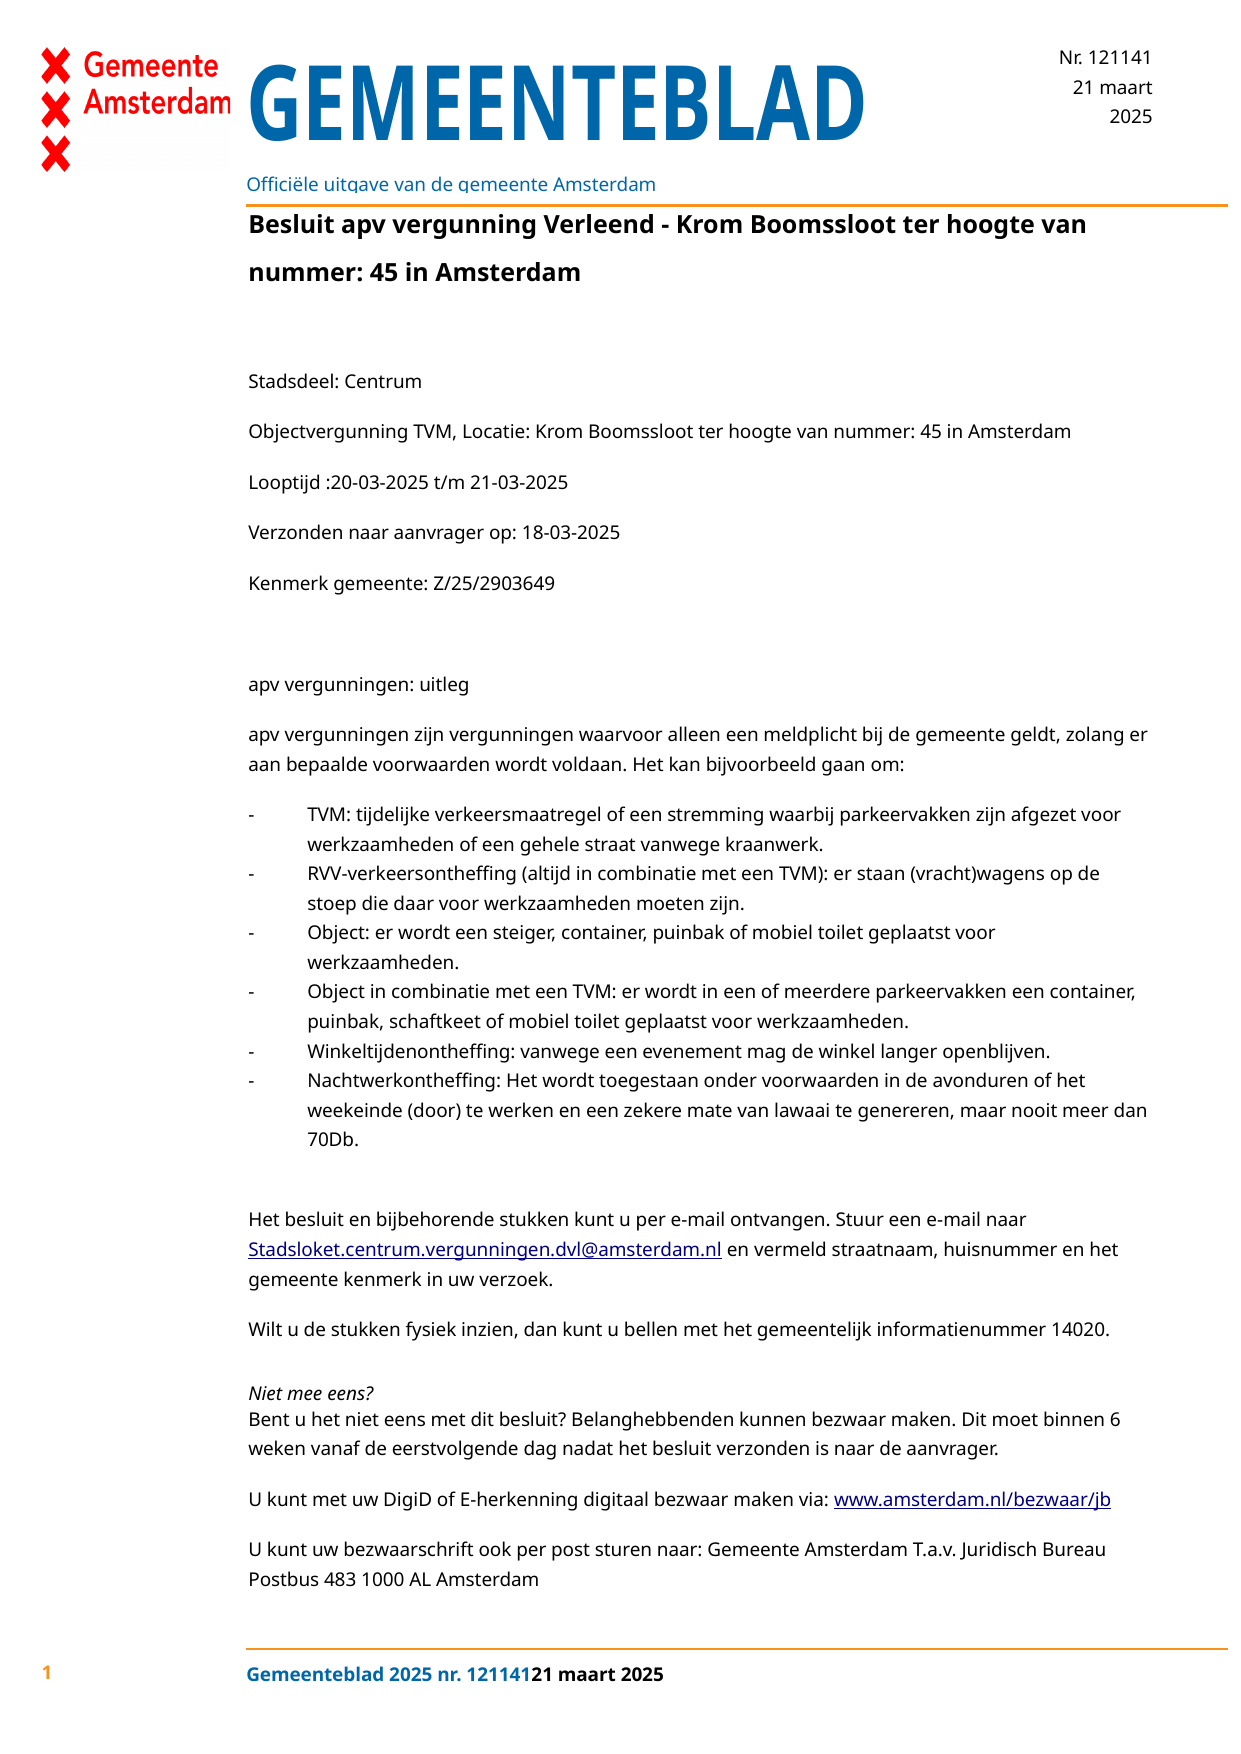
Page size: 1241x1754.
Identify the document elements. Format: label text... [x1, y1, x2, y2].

text Objectvergunning TVM, Locatie: Krom Boomssloot ter hoogte van nummer: 45 in Amsterdam [248, 419, 1152, 444]
text Het besluit en bijbehorende stukken kunt u per e-mail ontvangen. Stuur een e-mail naar Stadsloket.centrum.vergunningen.dvl@amsterdam.nl en vermeld straatnaam, huisnummer en het gemeente kenmerk in uw verzoek. [248, 1207, 1152, 1292]
text apv vergunningen: uitleg [248, 671, 1152, 697]
text Wilt u de stukken fysiek inzien, dan kunt u bellen met het gemeentelijk informatienummer 14020. [248, 1316, 1152, 1342]
text U kunt uw bezwaarschrift ook per post sturen naar: Gemeente Amsterdam T.a.v. Juridisch Bureau Postbus 483 1000 AL Amsterdam [248, 1536, 1152, 1592]
text Kenmerk gemeente: Z/25/2903649 [248, 570, 1152, 596]
list Winkeltijdenontheffing: vanwege een evenement mag de winkel langer openblijven. [248, 1038, 1152, 1064]
text Besluit apv vergunning Verleend - Krom Boomssloot ter hoogte van nummer: 45 in Amsterdam [248, 207, 1152, 288]
list Nachtwerkontheffing: Het wordt toegestaan onder voorwaarden in de avonduren of het weekeinde (door) te werken en een zekere mate van lawaai te genereren, maar nooit meer dan 70Db. [248, 1067, 1152, 1152]
list Object in combinatie met een TVM: er wordt in een of meerdere parkeervakken een container, puinbak, schaftkeet of mobiel toilet geplaatst voor werkzaamheden. [248, 979, 1152, 1034]
list Object: er wordt een steiger, container, puinbak of mobiel toilet geplaatst voor werkzaamheden. [248, 919, 1152, 975]
text Verzonden naar aanvrager op: 18-03-2025 [248, 519, 1152, 545]
text Bent u het niet eens met dit besluit? Belanghebbenden kunnen bezwaar maken. Dit moet binnen 6 weken vanaf de eerstvolgende dag nadat het besluit verzonden is naar de aanvrager. [248, 1406, 1152, 1461]
text Niet mee eens? [248, 1380, 1152, 1406]
list TVM: tijdelijke verkeersmaatregel of een stremming waarbij parkeervakken zijn afgezet voor werkzaamheden of een gehele straat vanwege kraanwerk. [248, 801, 1152, 857]
list RVV-verkeersontheffing (altijd in combinatie met een TVM): er staan (vracht)wagens op de stoep die daar voor werkzaamheden moeten zijn. [248, 860, 1152, 916]
text Stadsdeel: Centrum [248, 368, 1152, 394]
picture [41, 47, 231, 172]
text Looptijd :20-03-2025 t/m 21-03-2025 [248, 469, 1152, 495]
text apv vergunningen zijn vergunningen waarvoor alleen een meldplicht bij de gemeente geldt, zolang er aan bepaalde voorwaarden wordt voldaan. Het kan bijvoorbeeld gaan om: [248, 721, 1152, 777]
text U kunt met uw DigiD of E-herkenning digitaal bezwaar maken via: www.amsterdam.nl/bezwaar/jb [248, 1486, 1152, 1512]
